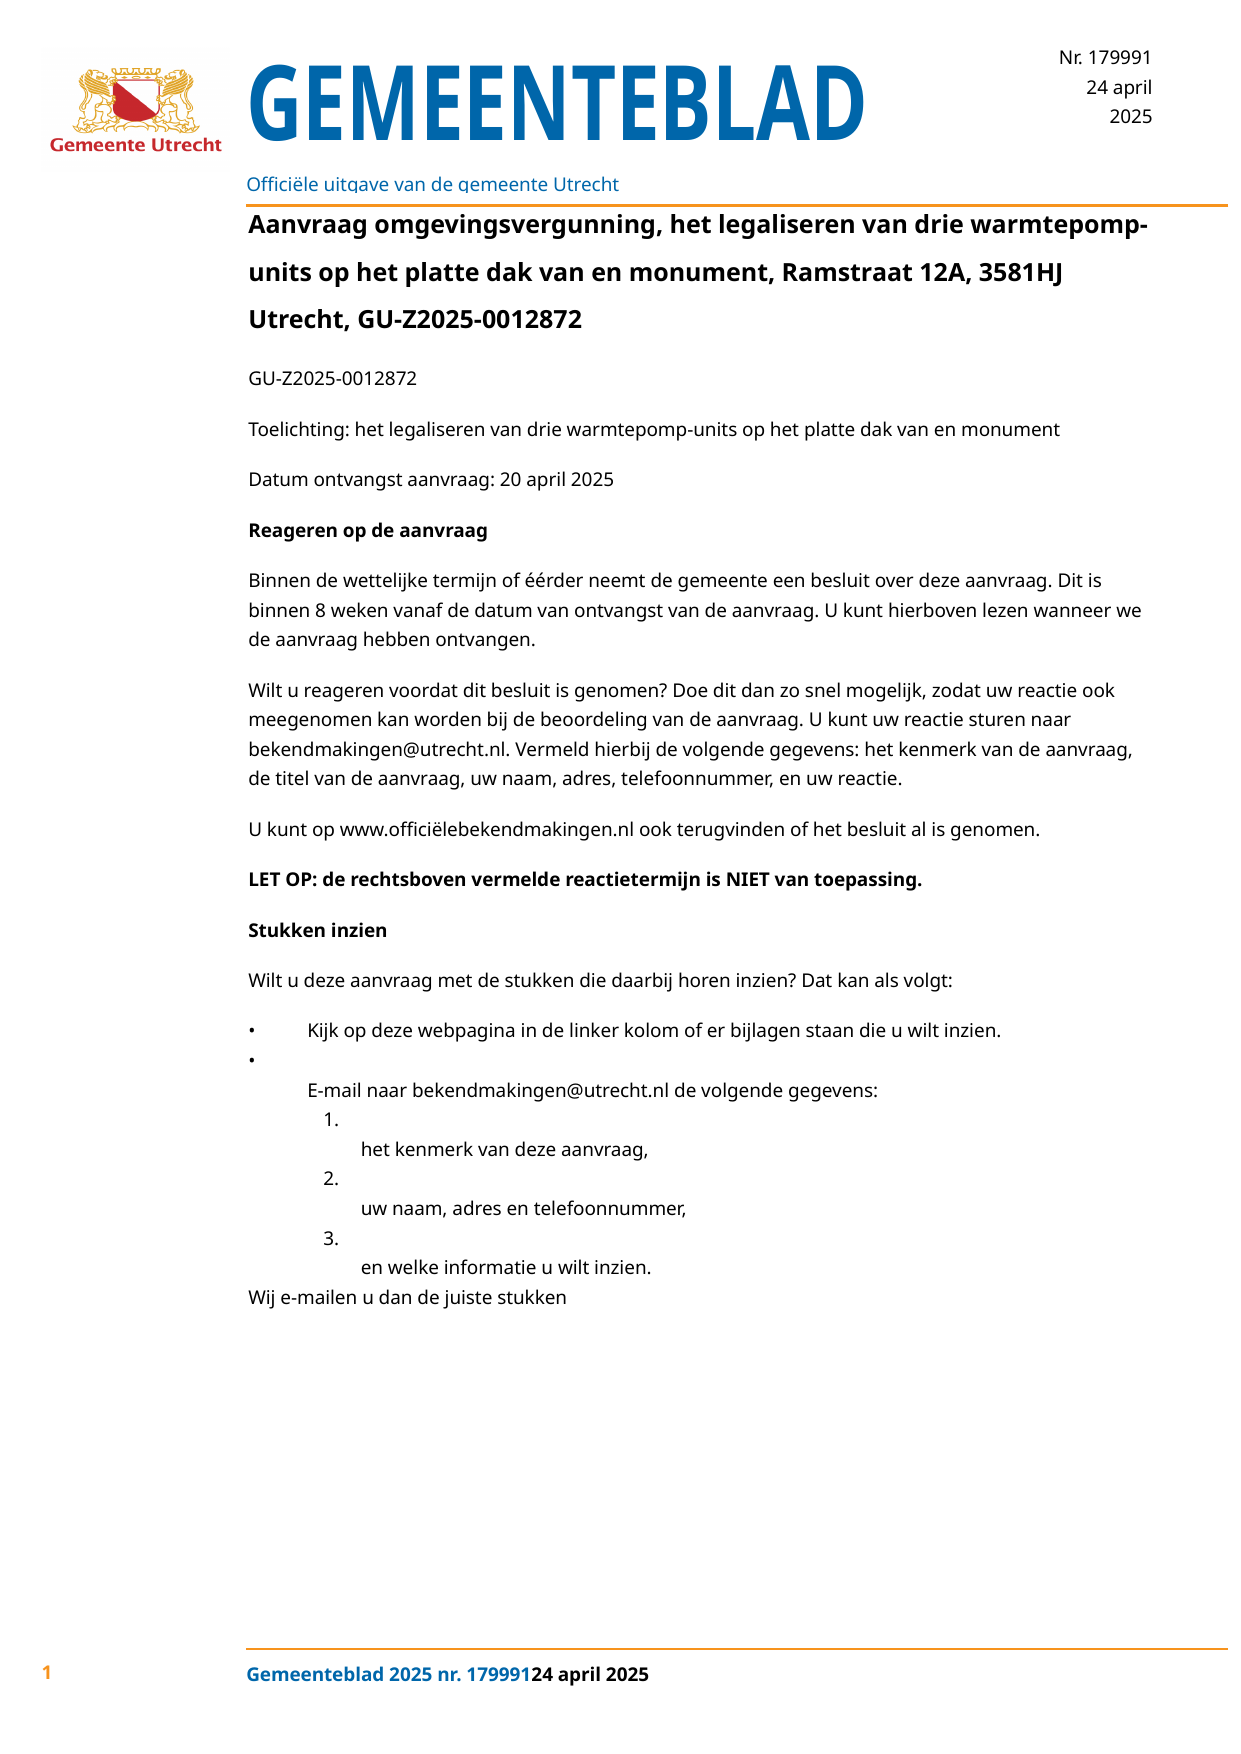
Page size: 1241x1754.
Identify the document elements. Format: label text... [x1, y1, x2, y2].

text Binnen de wettelijke termijn of éérder neemt de gemeente een besluit over deze aanvraag. Dit is binnen 8 weken vanaf de datum van ontvangst van de aanvraag. U kunt hierboven lezen wanneer we de aanvraag hebben ontvangen. [248, 567, 1152, 652]
text Wij e-mailen u dan de juiste stukken [248, 1284, 1152, 1309]
list Kijk op deze webpagina in de linker kolom of er bijlagen staan die u wilt inzien. [248, 1018, 1152, 1043]
text Reageren op de aanvraag [248, 517, 1152, 542]
text GU-Z2025-0012872 [248, 366, 1152, 391]
text LET OP: de rechtsboven vermelde reactietermijn is NIET van toepassing. [248, 866, 1152, 892]
text Toelichting: het legaliseren van drie warmtepomp-units op het platte dak van en monument [248, 416, 1152, 442]
list E-mail naar bekendmakingen@utrecht.nl de volgende gegevens: [248, 1077, 1152, 1102]
text U kunt op www.officiëlebekendmakingen.nl ook terugvinden of het besluit al is genomen. [248, 816, 1152, 842]
list het kenmerk van deze aanvraag, [323, 1136, 1152, 1162]
picture [41, 47, 231, 172]
text Stukken inzien [248, 917, 1152, 942]
list en welke informatie u wilt inzien. [323, 1254, 1152, 1280]
text Datum ontvangst aanvraag: 20 april 2025 [248, 466, 1152, 492]
text Wilt u deze aanvraag met de stukken die daarbij horen inzien? Dat kan als volgt: [248, 967, 1152, 993]
text Aanvraag omgevingsvergunning, het legaliseren van drie warmtepomp-units op het platte dak van en monument, Ramstraat 12A, 3581HJ Utrecht, GU-Z2025-0012872 [248, 207, 1152, 336]
list uw naam, adres en telefoonnummer, [323, 1195, 1152, 1221]
text Wilt u reageren voordat dit besluit is genomen? Doe dit dan zo snel mogelijk, zodat uw reactie ook meegenomen kan worden bij de beoordeling van de aanvraag. U kunt uw reactie sturen naar bekendmakingen@utrecht.nl. Vermeld hierbij de volgende gegevens: het kenmerk van de aanvraag, de titel van de aanvraag, uw naam, adres, telefoonnummer, en uw reactie. [248, 677, 1152, 791]
